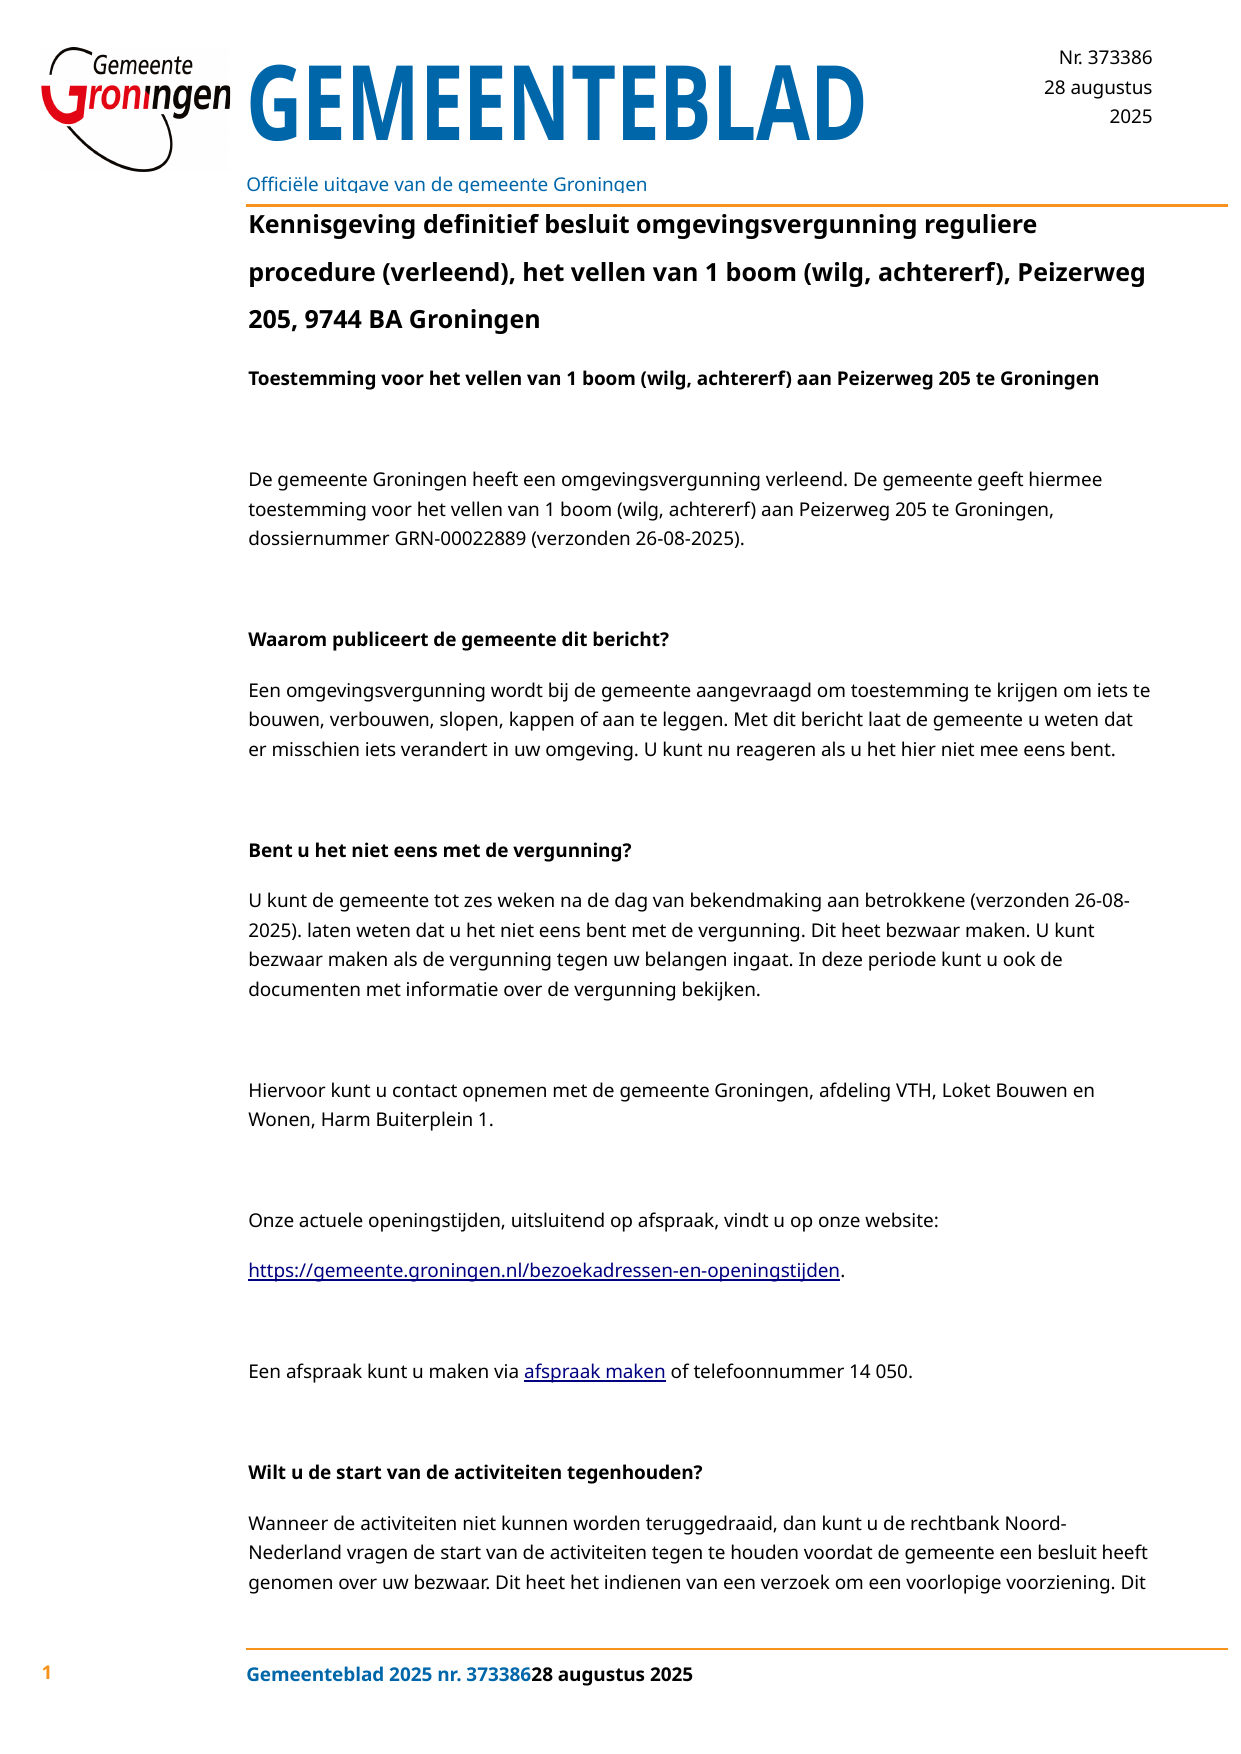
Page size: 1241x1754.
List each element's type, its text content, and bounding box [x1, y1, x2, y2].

text Een afspraak kunt u maken via afspraak maken of telefoonnummer 14 050. [248, 1358, 1152, 1384]
text https://gemeente.groningen.nl/bezoekadressen-en-openingstijden. [248, 1258, 1152, 1283]
text Wilt u de start van de activiteiten tegenhouden? [248, 1459, 1152, 1485]
text Onze actuele openingstijden, uitsluitend op afspraak, vindt u op onze website: [248, 1207, 1152, 1233]
text De gemeente Groningen heeft een omgevingsvergunning verleend. De gemeente geeft hiermee toestemming voor het vellen van 1 boom (wilg, achtererf) aan Peizerweg 205 te Groningen, dossiernummer GRN-00022889 (verzonden 26-08-2025). [248, 466, 1152, 551]
text Hiervoor kunt u contact opnemen met de gemeente Groningen, afdeling VTH, Loket Bouwen en Wonen, Harm Buiterplein 1. [248, 1077, 1152, 1132]
text U kunt de gemeente tot zes weken na de dag van bekendmaking aan betrokkene (verzonden 26-08-2025). laten weten dat u het niet eens bent met de vergunning. Dit heet bezwaar maken. U kunt bezwaar maken als de vergunning tegen uw belangen ingaat. In deze periode kunt u ook de documenten met informatie over de vergunning bekijken. [248, 887, 1152, 1002]
text Waarom publiceert de gemeente dit bericht? [248, 626, 1152, 652]
text Bent u het niet eens met de vergunning? [248, 837, 1152, 862]
text Wanneer de activiteiten niet kunnen worden teruggedraaid, dan kunt u de rechtbank Noord-Nederland vragen de start van de activiteiten tegen te houden voordat de gemeente een besluit heeft genomen over uw bezwaar. Dit heet het indienen van een verzoek om een voorlopige voorziening. Dit [248, 1510, 1152, 1594]
text Kennisgeving definitief besluit omgevingsvergunning reguliere procedure (verleend), het vellen van 1 boom (wilg, achtererf), Peizerweg 205, 9744 BA Groningen [248, 207, 1152, 336]
picture [41, 47, 231, 172]
text Een omgevingsvergunning wordt bij de gemeente aangevraagd om toestemming te krijgen om iets te bouwen, verbouwen, slopen, kappen of aan te leggen. Met dit bericht laat de gemeente u weten dat er misschien iets verandert in uw omgeving. U kunt nu reageren als u het hier niet mee eens bent. [248, 677, 1152, 762]
text Toestemming voor het vellen van 1 boom (wilg, achtererf) aan Peizerweg 205 te Groningen [248, 366, 1152, 391]
